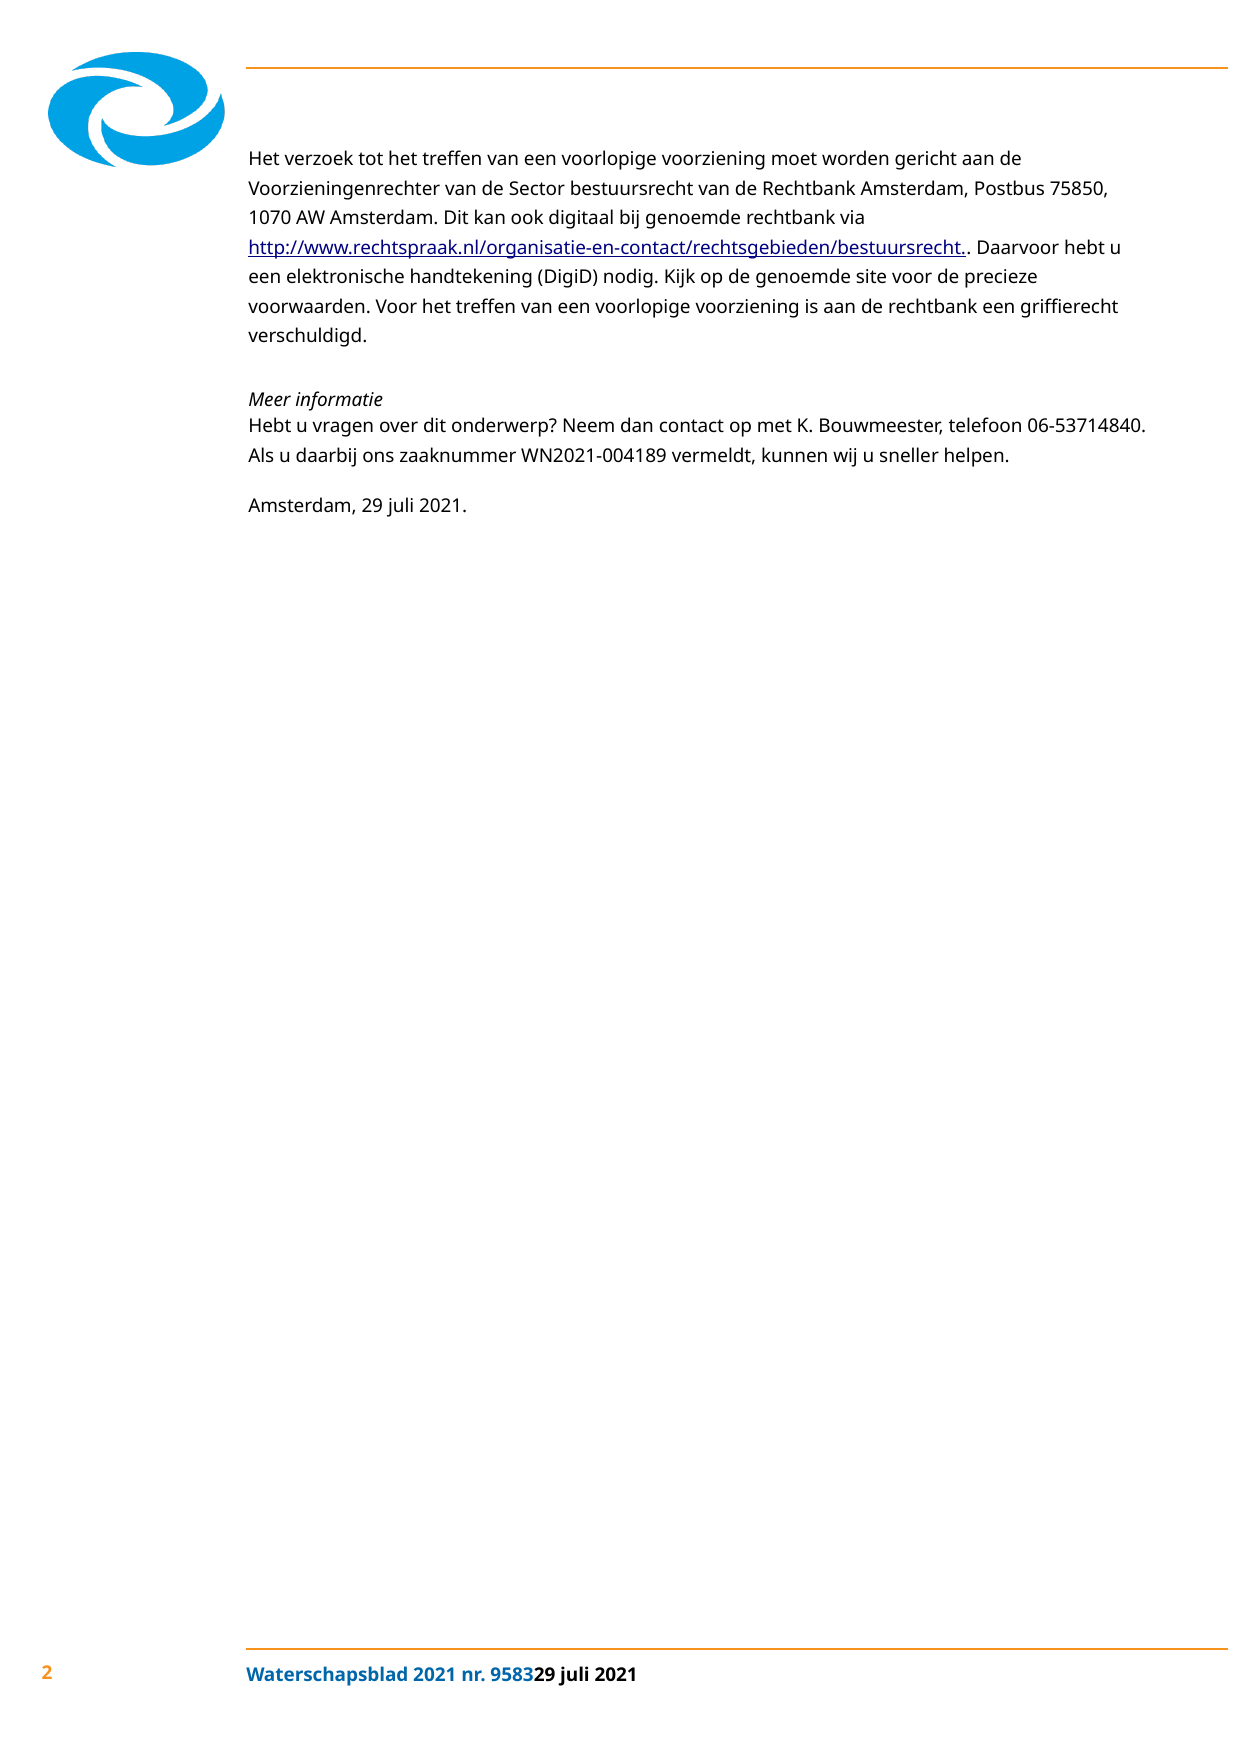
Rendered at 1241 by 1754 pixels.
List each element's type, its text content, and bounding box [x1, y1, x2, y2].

text Amsterdam, 29 juli 2021. [248, 492, 1152, 518]
text Hebt u vragen over dit onderwerp? Neem dan contact op met K. Bouwmeester, telefoon 06-53714840. Als u daarbij ons zaaknummer WN2021-004189 vermeldt, kunnen wij u sneller helpen. [248, 412, 1152, 468]
text Het verzoek tot het treffen van een voorlopige voorziening moet worden gericht aan de Voorzieningenrechter van de Sector bestuursrecht van de Rechtbank Amsterdam, Postbus 75850, 1070 AW Amsterdam. Dit kan ook digitaal bij genoemde rechtbank via http://www.rechtspraak.nl/organisatie-en-contact/rechtsgebieden/bestuursrecht.. Daarvoor hebt u een elektronische handtekening (DigiD) nodig. Kijk op de genoemde site voor de precieze voorwaarden. Voor het treffen van een voorlopige voorziening is aan de rechtbank een griffierecht verschuldigd. [248, 145, 1152, 348]
text Meer informatie [248, 387, 1152, 412]
picture [41, 47, 231, 172]
